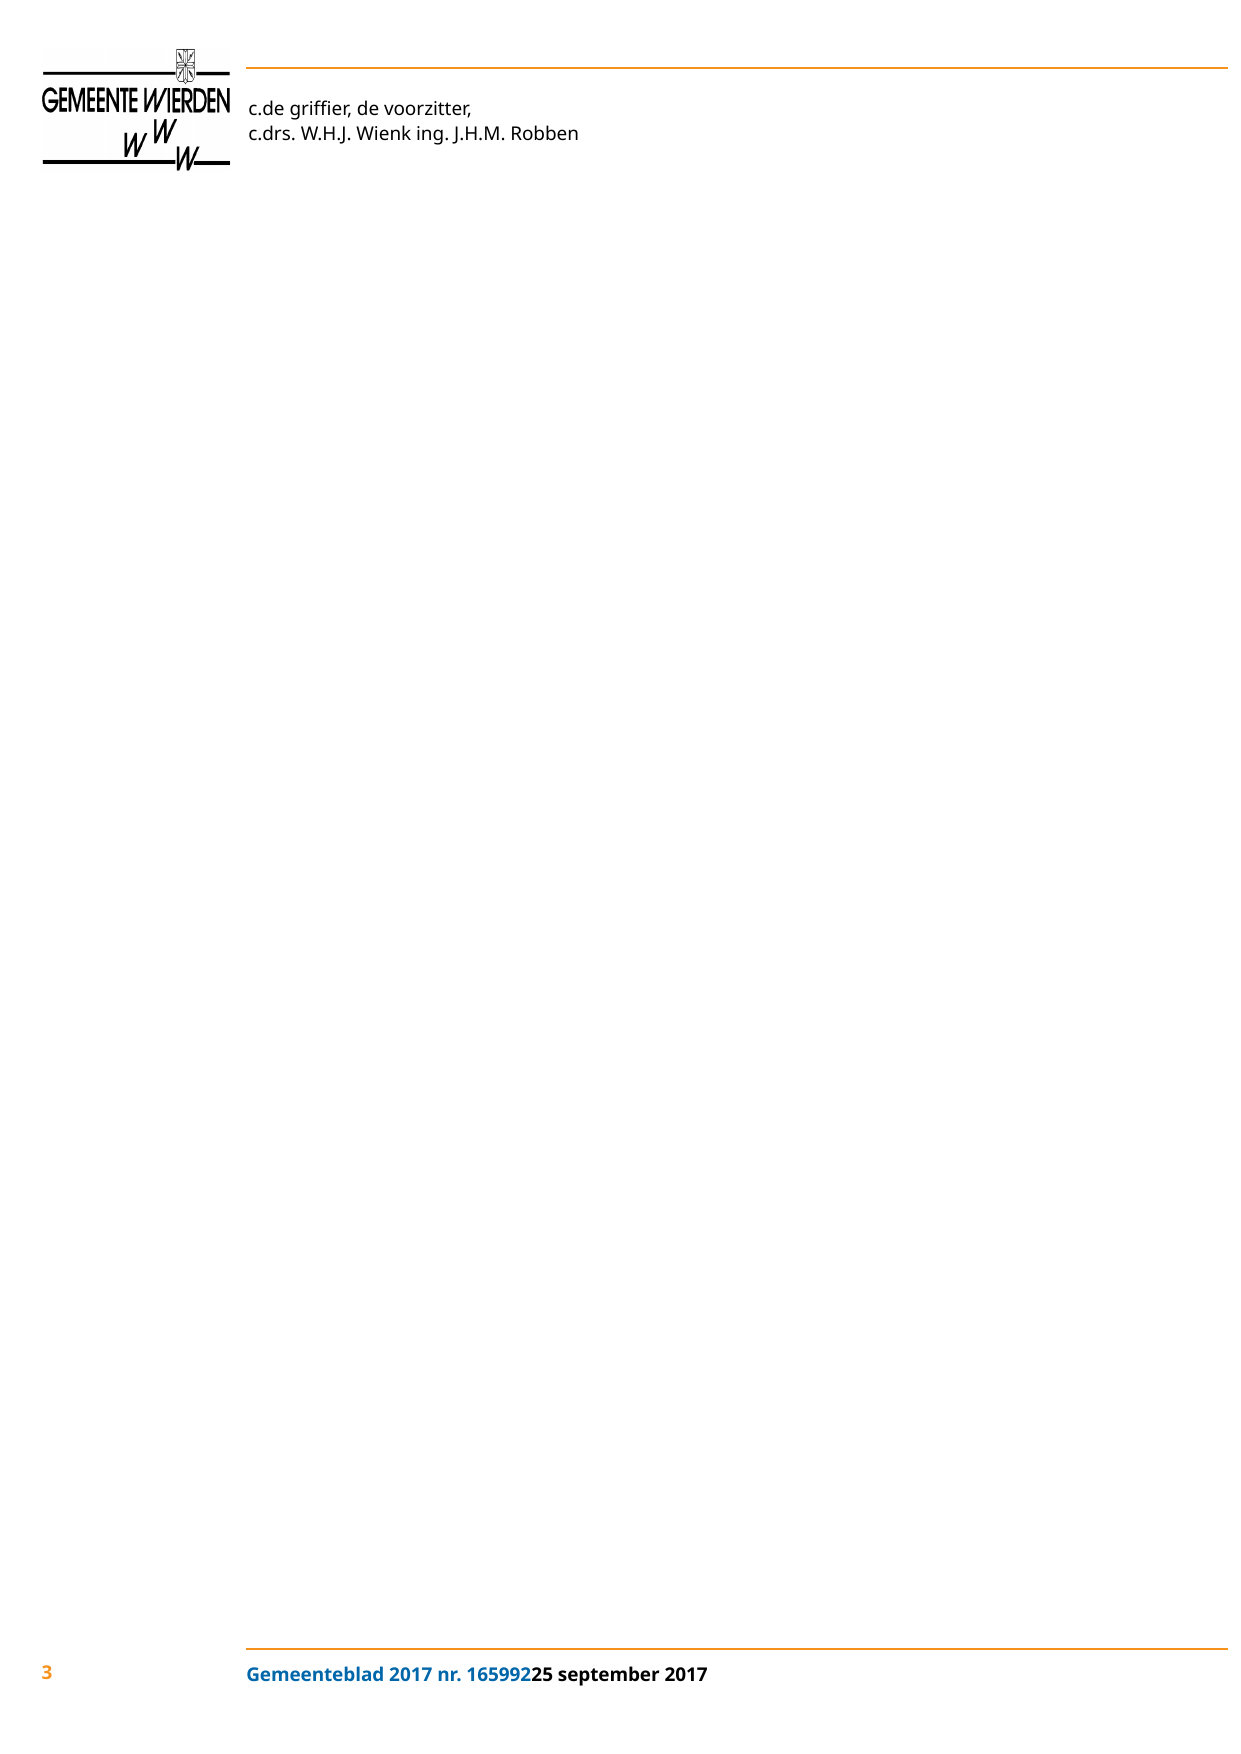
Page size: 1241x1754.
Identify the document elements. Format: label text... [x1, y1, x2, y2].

picture [41, 47, 231, 172]
text c.drs. W.H.J. Wienk ing. J.H.M. Robben [248, 121, 1152, 146]
text c.de griffier, de voorzitter, [248, 95, 1152, 121]
